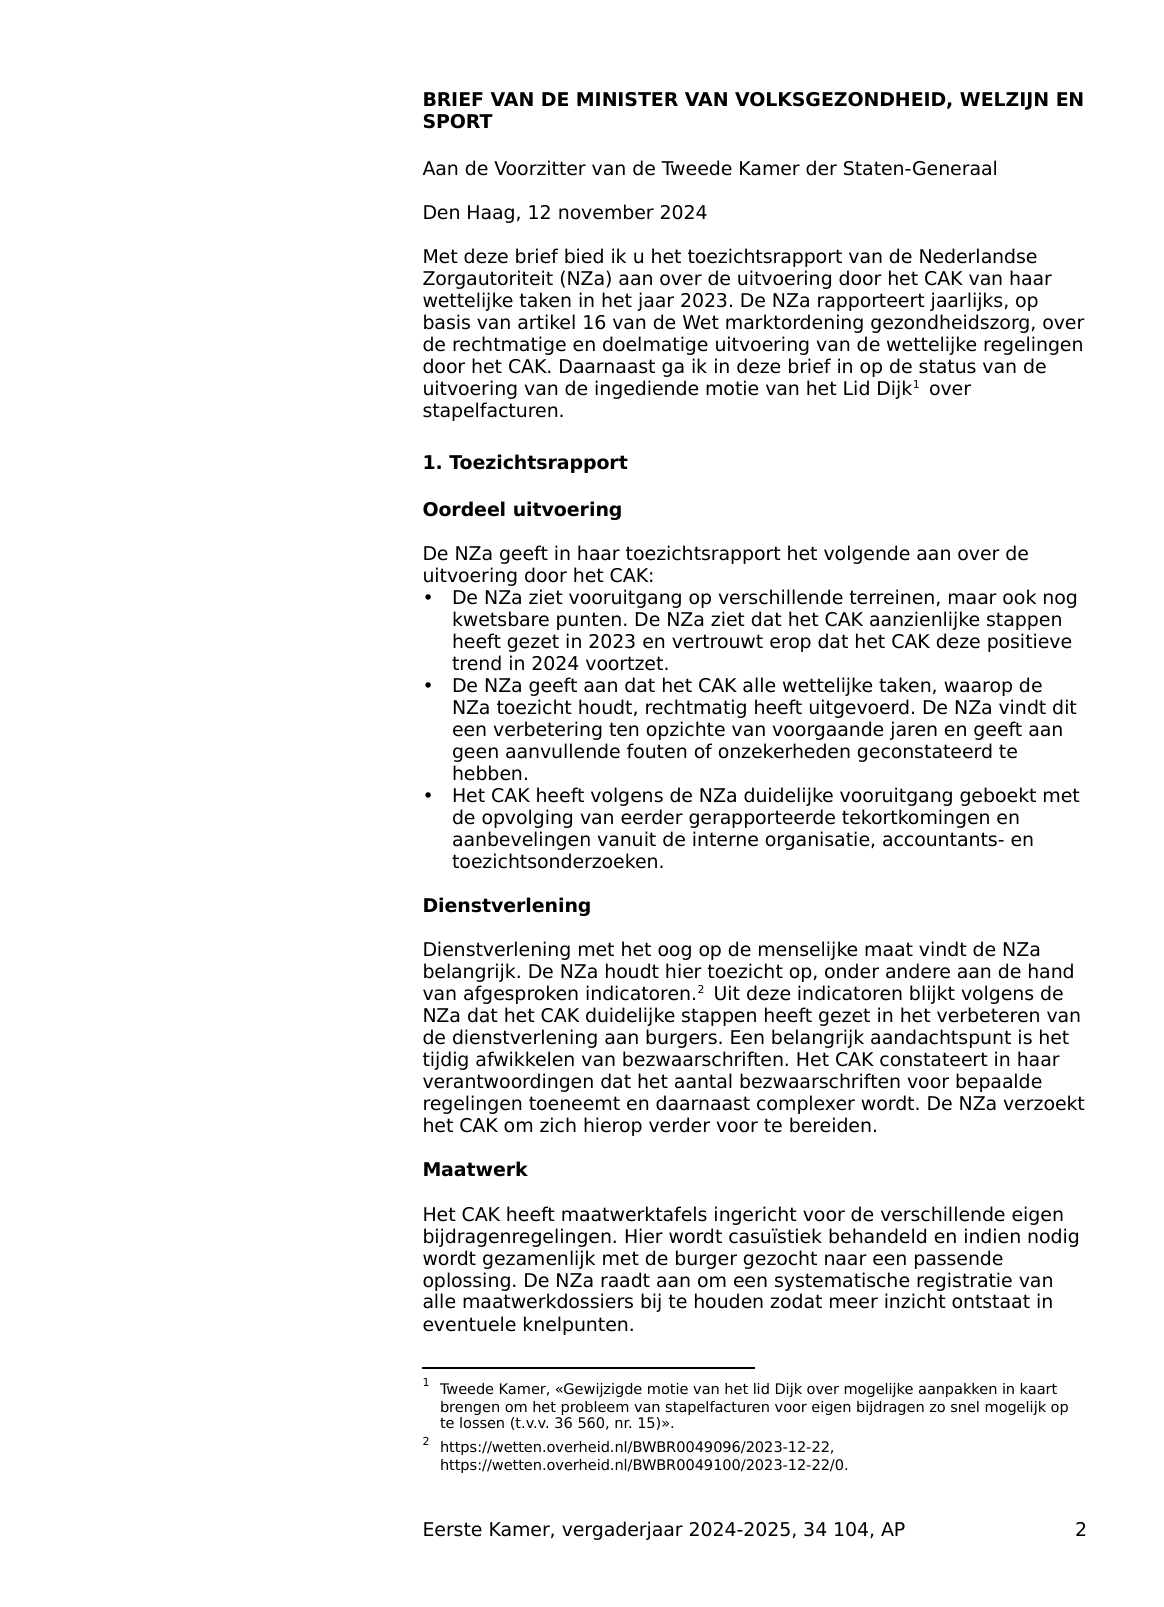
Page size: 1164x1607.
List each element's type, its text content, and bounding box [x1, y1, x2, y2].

text De NZa geeft in haar toezichtsrapport het volgende aan over de uitvoering door het CAK: [422, 543, 1087, 587]
subtitle 1. Toezichtsrapport [422, 452, 1087, 474]
text https://wetten.overheid.nl/BWBR0049096/2023-12-22, https://wetten.overheid.nl/BWBR0049100/2023-12-22/0. [422, 1435, 1087, 1474]
text • Het CAK heeft volgens de NZa duidelijke vooruitgang geboekt met de opvolging van eerder gerapporteerde tekortkomingen en aanbevelingen vanuit de interne organisatie, accountants- en toezichtsonderzoeken. [422, 785, 1087, 873]
subtitle BRIEF VAN DE MINISTER VAN VOLKSGEZONDHEID, WELZIJN EN SPORT [422, 89, 1087, 133]
subtitle Maatwerk [422, 1159, 1087, 1181]
text Dienstverlening met het oog op de menselijke maat vindt de NZa belangrijk. De NZa houdt hier toezicht op, onder andere aan de hand van afgesproken indicatoren. Uit deze indicatoren blijkt volgens de NZa dat het CAK duidelijke stappen heeft gezet in het verbeteren van de dienstverlening aan burgers. Een belangrijk aandachtspunt is het tijdig afwikkelen van bezwaarschriften. Het CAK constateert in haar verantwoordingen dat het aantal bezwaarschriften voor bepaalde regelingen toeneemt en daarnaast complexer wordt. De NZa verzoekt het CAK om zich hierop verder voor te bereiden. [422, 939, 1087, 1137]
subtitle Oordeel uitvoering [422, 499, 1087, 521]
text Den Haag, 12 november 2024 [422, 202, 1087, 224]
text Tweede Kamer, «Gewijzigde motie van het lid Dijk over mogelijke aanpakken in kaart brengen om het probleem van stapelfacturen voor eigen bijdragen zo snel mogelijk op te lossen (t.v.v. 36 560, nr. 15)». [422, 1377, 1087, 1432]
text Het CAK heeft maatwerktafels ingericht voor de verschillende eigen bijdragenregelingen. Hier wordt casuïstiek behandeld en indien nodig wordt gezamenlijk met de burger gezocht naar een passende oplossing. De NZa raadt aan om een systematische registratie van alle maatwerkdossiers bij te houden zodat meer inzicht ontstaat in eventuele knelpunten. [422, 1203, 1087, 1335]
text • De NZa geeft aan dat het CAK alle wettelijke taken, waarop de NZa toezicht houdt, rechtmatig heeft uitgevoerd. De NZa vindt dit een verbetering ten opzichte van voorgaande jaren en geeft aan geen aanvullende fouten of onzekerheden geconstateerd te hebben. [422, 675, 1087, 785]
text Met deze brief bied ik u het toezichtsrapport van de Nederlandse Zorgautoriteit (NZa) aan over de uitvoering door het CAK van haar wettelijke taken in het jaar 2023. De NZa rapporteert jaarlijks, op basis van artikel 16 van de Wet marktordening gezondheidszorg, over de rechtmatige en doelmatige uitvoering van de wettelijke regelingen door het CAK. Daarnaast ga ik in deze brief in op de status van de uitvoering van de ingediende motie van het Lid Dijk over stapelfacturen. [422, 246, 1087, 422]
text Aan de Voorzitter van de Tweede Kamer der Staten-Generaal [422, 158, 1087, 180]
text • De NZa ziet vooruitgang op verschillende terreinen, maar ook nog kwetsbare punten. De NZa ziet dat het CAK aanzienlijke stappen heeft gezet in 2023 en vertrouwt erop dat het CAK deze positieve trend in 2024 voortzet. [422, 587, 1087, 675]
subtitle Dienstverlening [422, 895, 1087, 917]
